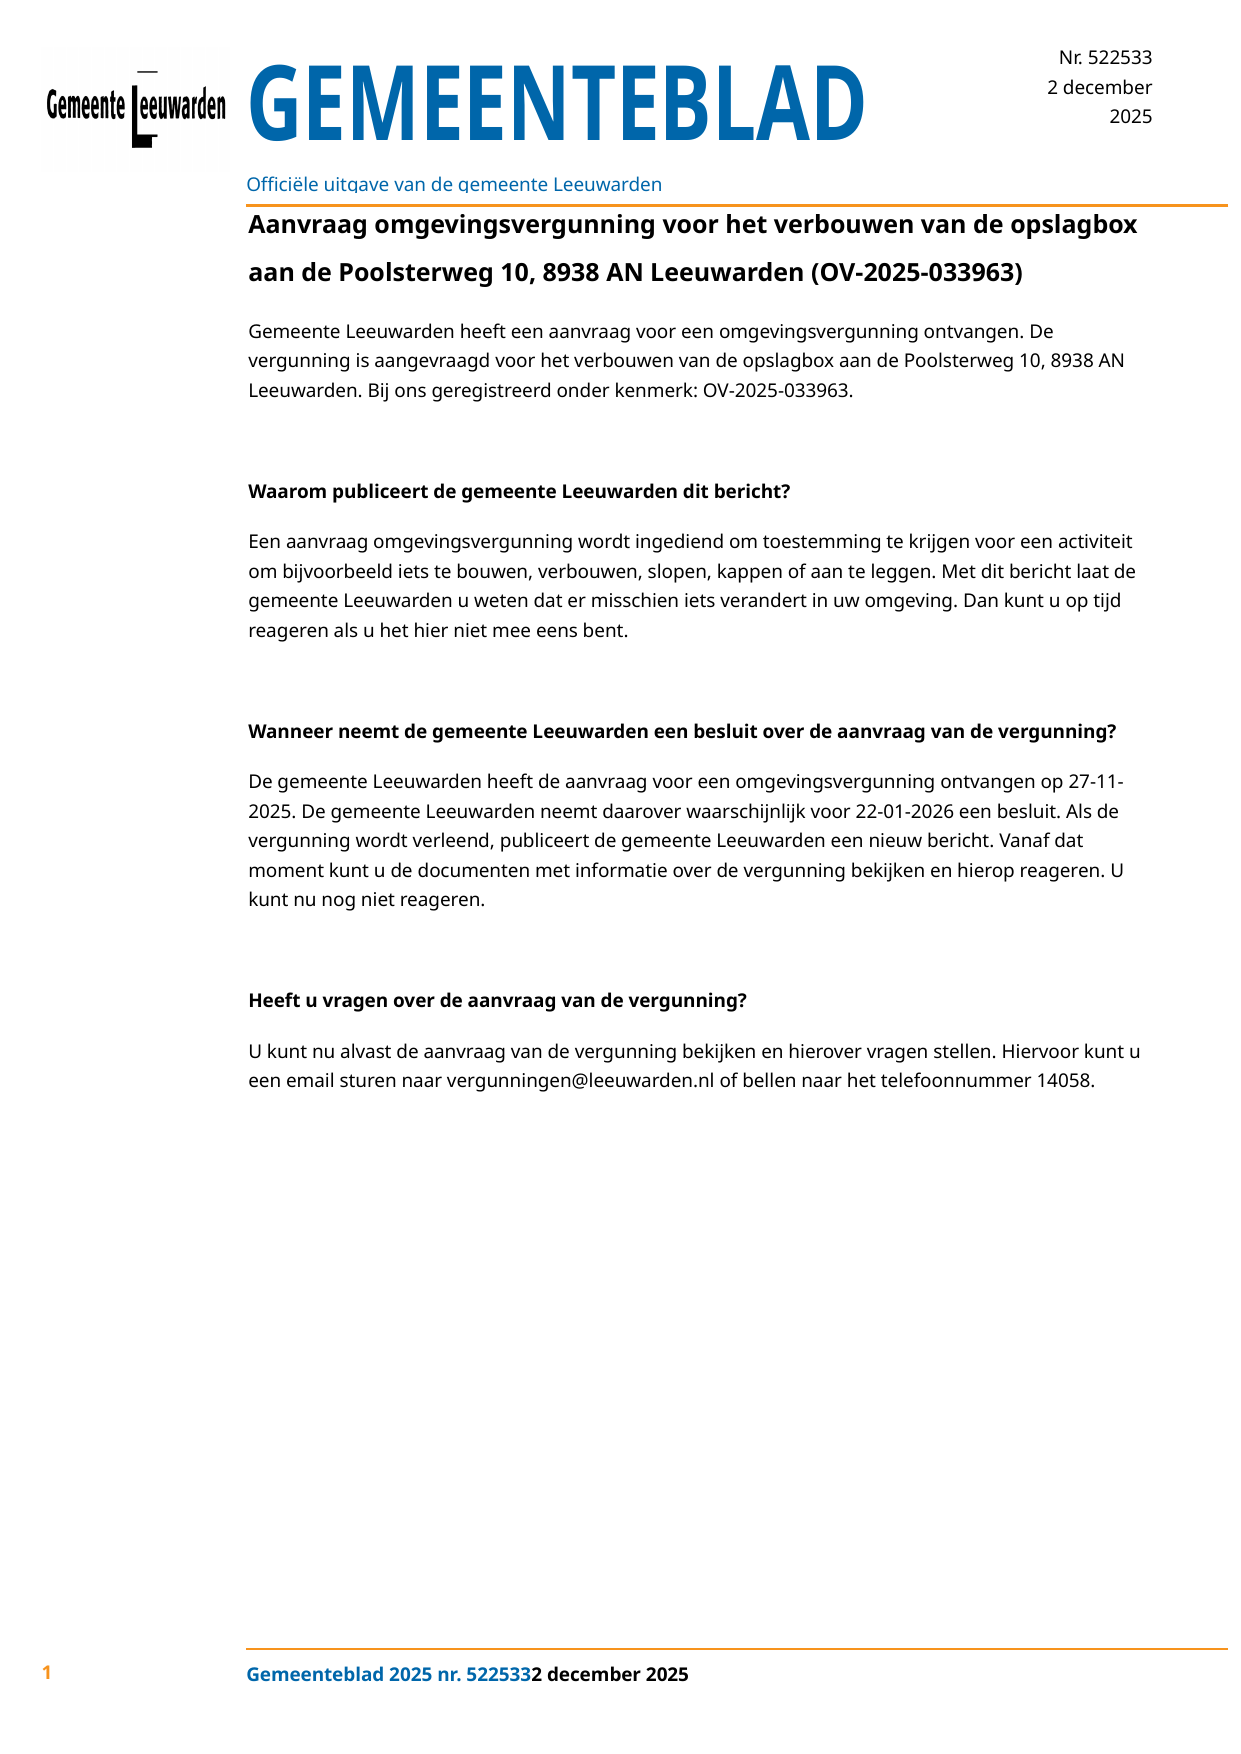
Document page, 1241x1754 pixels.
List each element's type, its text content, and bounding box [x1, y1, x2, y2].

text Waarom publiceert de gemeente Leeuwarden dit bericht? [248, 478, 1152, 504]
text U kunt nu alvast de aanvraag van de vergunning bekijken en hierover vragen stellen. Hiervoor kunt u een email sturen naar vergunningen@leeuwarden.nl of bellen naar het telefoonnummer 14058. [248, 1038, 1152, 1093]
text De gemeente Leeuwarden heeft de aanvraag voor een omgevingsvergunning ontvangen op 27-11-2025. De gemeente Leeuwarden neemt daarover waarschijnlijk voor 22-01-2026 een besluit. Als de vergunning wordt verleend, publiceert de gemeente Leeuwarden een nieuw bericht. Vanaf dat moment kunt u de documenten met informatie over de vergunning bekijken en hierop reageren. U kunt nu nog niet reageren. [248, 768, 1152, 912]
picture [41, 47, 231, 172]
text Gemeente Leeuwarden heeft een aanvraag voor een omgevingsvergunning ontvangen. De vergunning is aangevraagd voor het verbouwen van de opslagbox aan de Poolsterweg 10, 8938 AN Leeuwarden. Bij ons geregistreerd onder kenmerk: OV-2025-033963. [248, 318, 1152, 403]
text Heeft u vragen over de aanvraag van de vergunning? [248, 987, 1152, 1013]
text Aanvraag omgevingsvergunning voor het verbouwen van de opslagbox aan de Poolsterweg 10, 8938 AN Leeuwarden (OV-2025-033963) [248, 207, 1152, 288]
text Wanneer neemt de gemeente Leeuwarden een besluit over de aanvraag van de vergunning? [248, 718, 1152, 744]
text Een aanvraag omgevingsvergunning wordt ingediend om toestemming te krijgen voor een activiteit om bijvoorbeeld iets te bouwen, verbouwen, slopen, kappen of aan te leggen. Met dit bericht laat de gemeente Leeuwarden u weten dat er misschien iets verandert in uw omgeving. Dan kunt u op tijd reageren als u het hier niet mee eens bent. [248, 528, 1152, 643]
